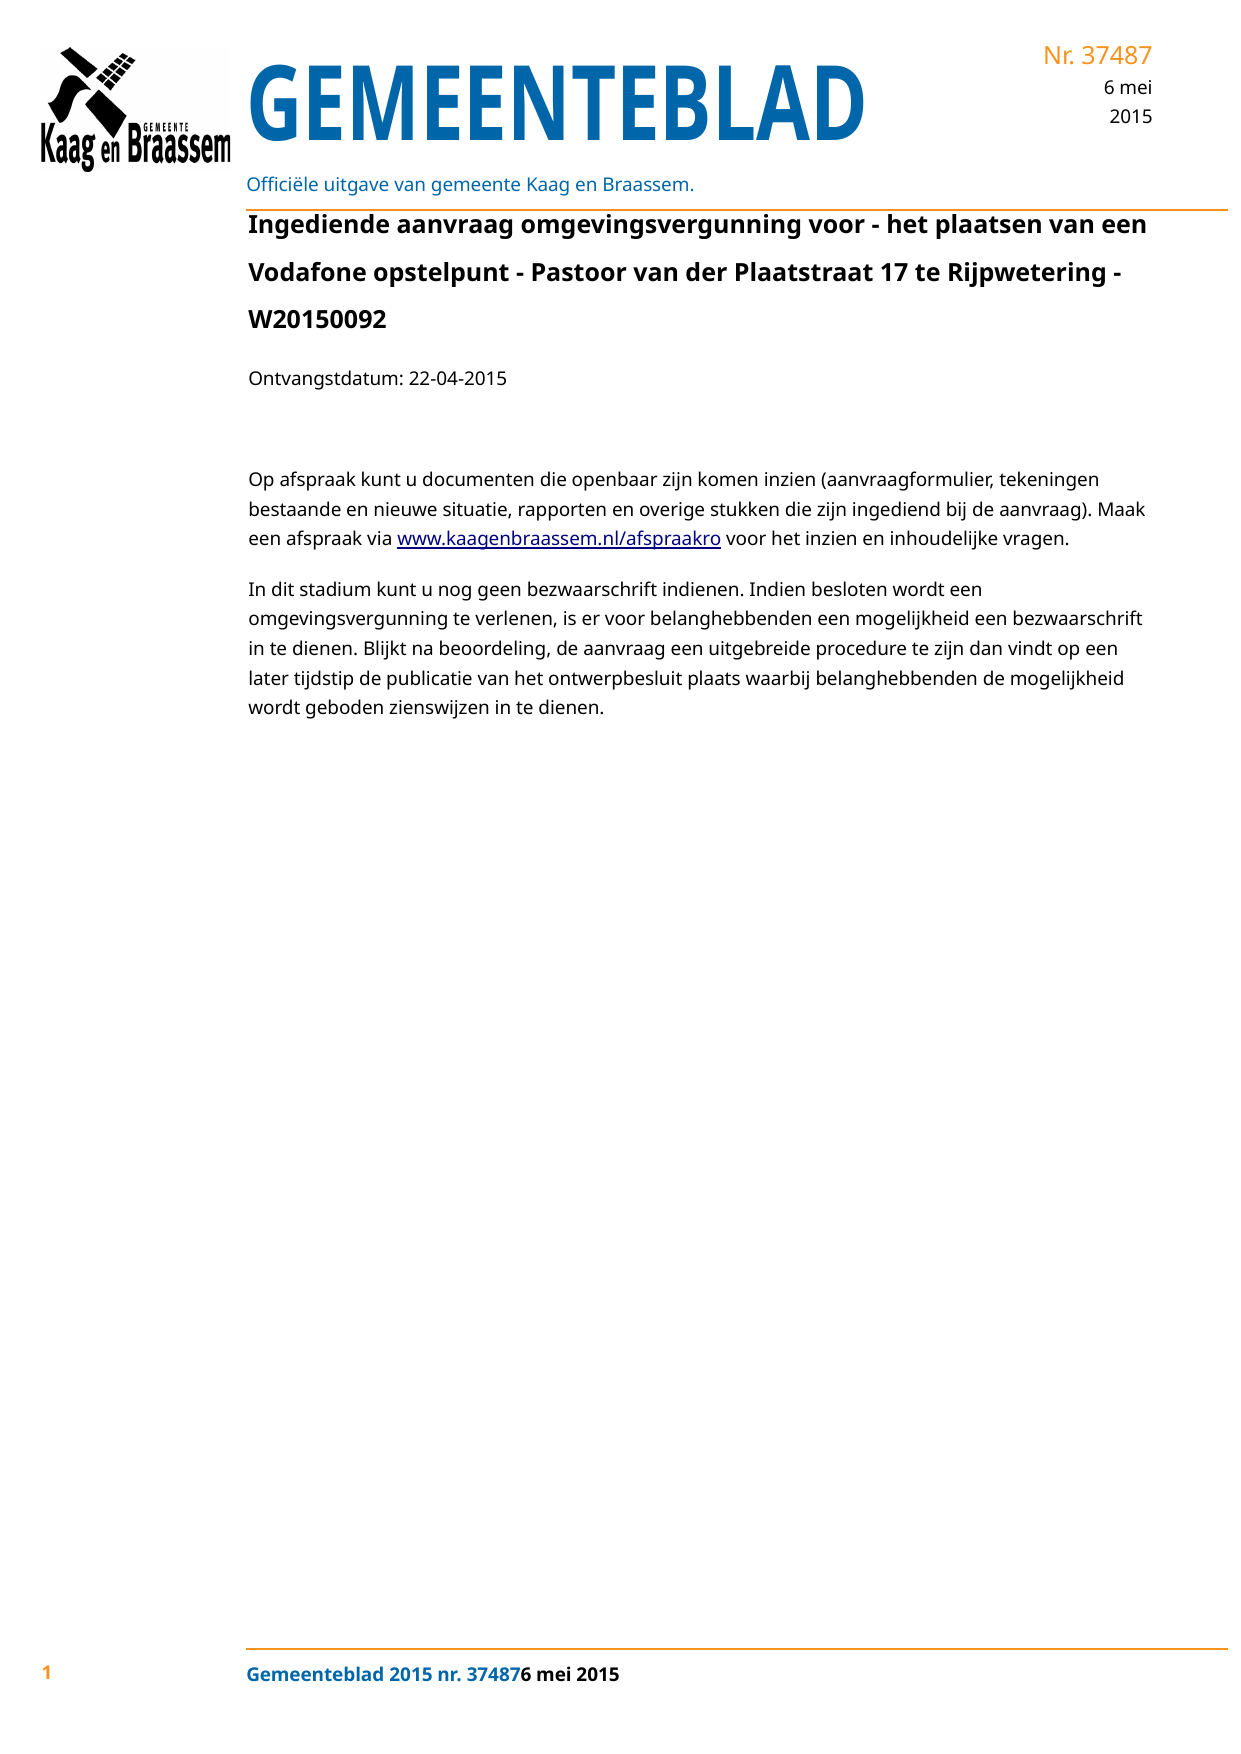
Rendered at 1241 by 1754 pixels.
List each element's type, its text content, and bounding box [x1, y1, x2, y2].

text Op afspraak kunt u documenten die openbaar zijn komen inzien (aanvraagformulier, tekeningen bestaande en nieuwe situatie, rapporten en overige stukken die zijn ingediend bij de aanvraag). Maak een afspraak via www.kaagenbraassem.nl/afspraakro voor het inzien en inhoudelijke vragen. [248, 466, 1152, 551]
text In dit stadium kunt u nog geen bezwaarschrift indienen. Indien besloten wordt een omgevingsvergunning te verlenen, is er voor belanghebbenden een mogelijkheid een bezwaarschrift in te dienen. Blijkt na beoordeling, de aanvraag een uitgebreide procedure te zijn dan vindt op een later tijdstip de publicatie van het ontwerpbesluit plaats waarbij belanghebbenden de mogelijkheid wordt geboden zienswijzen in te dienen. [248, 576, 1152, 720]
text Ontvangstdatum: 22-04-2015 [248, 366, 1152, 391]
text Ingediende aanvraag omgevingsvergunning voor - het plaatsen van een Vodafone opstelpunt - Pastoor van der Plaatstraat 17 te Rijpwetering - W20150092 [248, 211, 1152, 336]
picture [41, 47, 231, 172]
